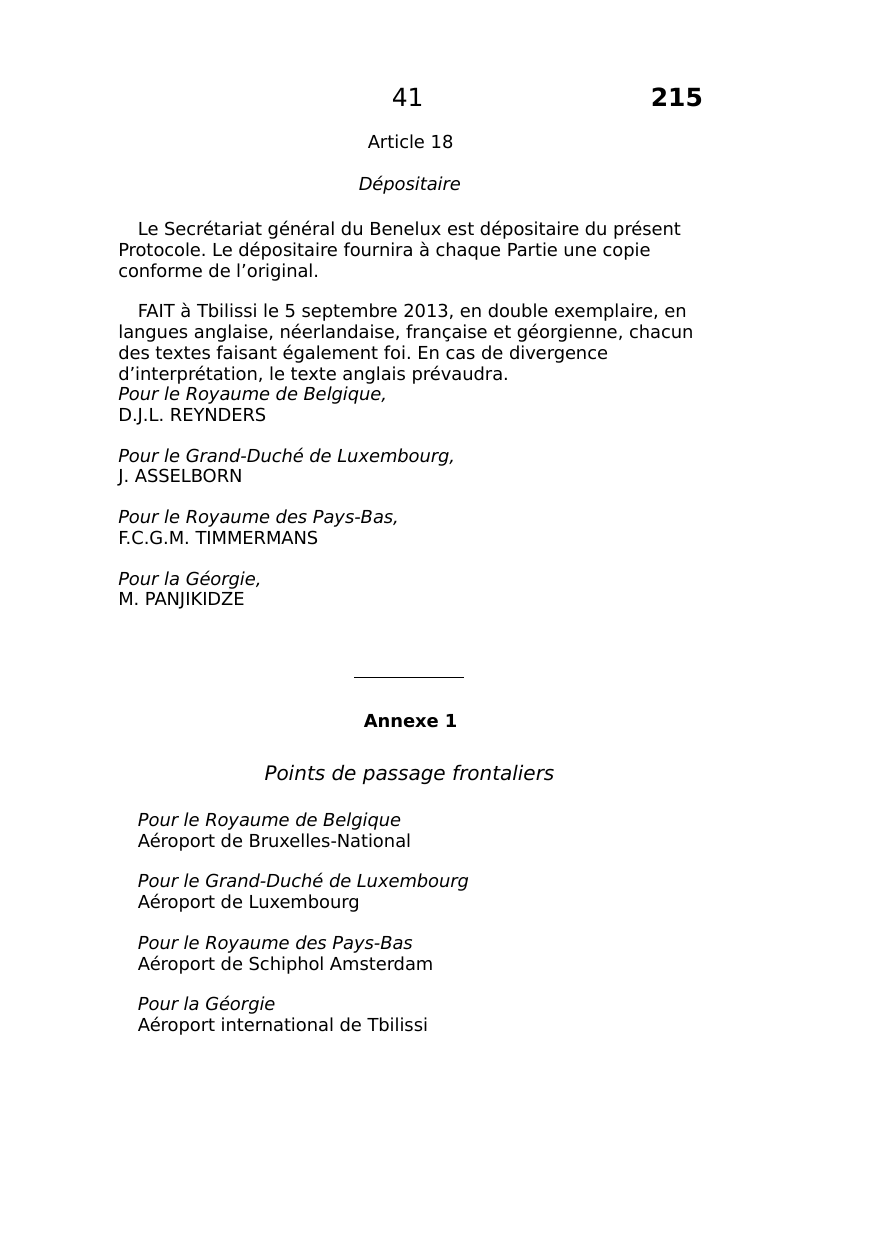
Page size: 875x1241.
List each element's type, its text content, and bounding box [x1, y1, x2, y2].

subtitle Annexe 1 [118, 711, 703, 731]
text Pour le Grand-Duché de Luxembourg [118, 871, 703, 892]
text FAIT à Tbilissi le 5 septembre 2013, en double exemplaire, en langues anglaise, néerlandaise, française et géorgienne, chacun des textes faisant également foi. En cas de divergence d’interprétation, le texte anglais prévaudra. [118, 301, 703, 384]
text Aéroport de Schiphol Amsterdam [118, 953, 703, 974]
text Aéroport de Luxembourg [118, 892, 703, 913]
text Aéroport de Bruxelles-National [118, 831, 703, 851]
subtitle Article 18 Dépositaire [118, 132, 703, 194]
text Pour le Royaume des Pays-Bas, F.C.G.M. TIMMERMANS [118, 507, 703, 548]
text Pour la Géorgie, M. PANJIKIDZE [118, 568, 703, 610]
text Pour la Géorgie [118, 994, 703, 1015]
text Aéroport international de Tbilissi [118, 1015, 703, 1036]
subtitle Points de passage frontaliers [118, 761, 703, 785]
text Pour le Grand-Duché de Luxembourg, J. ASSELBORN [118, 446, 703, 487]
text Le Secrétariat général du Benelux est dépositaire du présent Protocole. Le dépositaire fournira à chaque Partie une copie conforme de l’original. [118, 219, 703, 281]
text Pour le Royaume de Belgique, D.J.L. REYNDERS [118, 384, 703, 426]
text Pour le Royaume de Belgique [118, 810, 703, 831]
text Pour le Royaume des Pays-Bas [118, 933, 703, 953]
